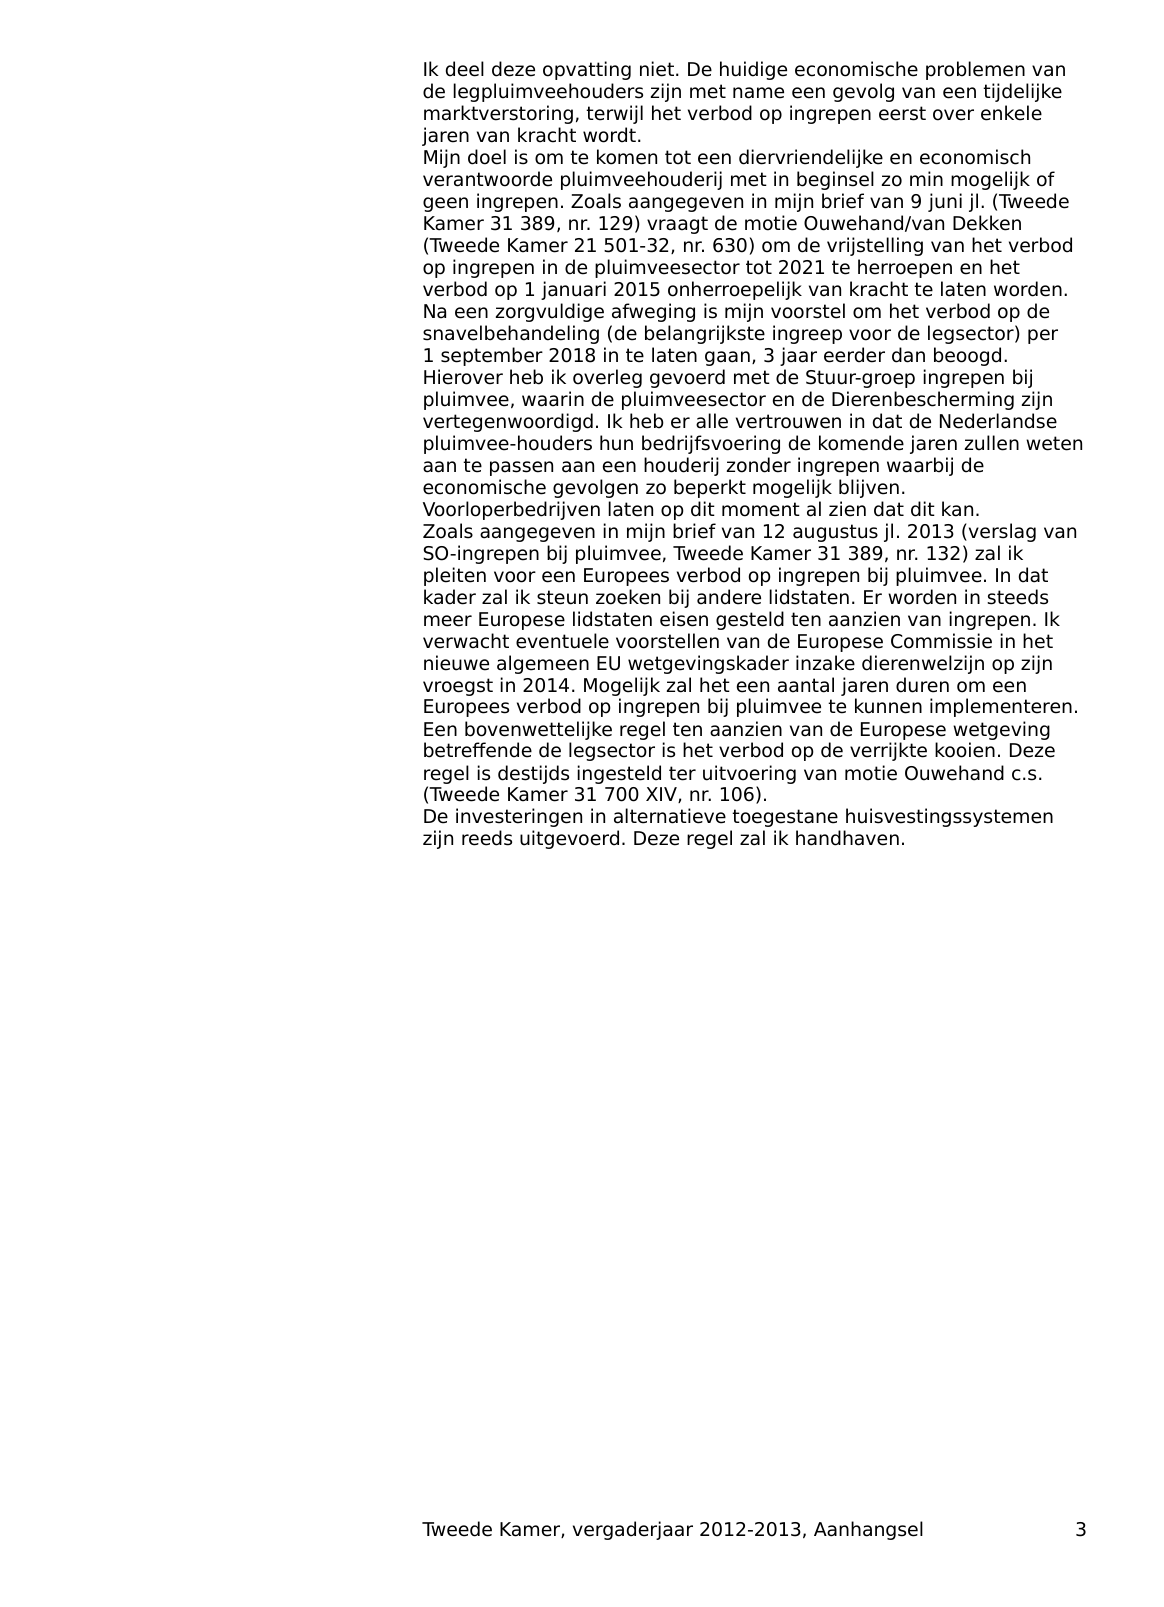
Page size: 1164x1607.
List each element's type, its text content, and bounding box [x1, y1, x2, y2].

text Zoals aangegeven in mijn brief van 12 augustus jl. 2013 (verslag van SO-ingrepen bij pluimvee, Tweede Kamer 31 389, nr. 132) zal ik pleiten voor een Europees verbod op ingrepen bij pluimvee. In dat kader zal ik steun zoeken bij andere lidstaten. Er worden in steeds meer Europese lidstaten eisen gesteld ten aanzien van ingrepen. Ik verwacht eventuele voorstellen van de Europese Commissie in het nieuwe algemeen EU wetgevingskader inzake dierenwelzijn op zijn vroegst in 2014. Mogelijk zal het een aantal jaren duren om een Europees verbod op ingrepen bij pluimvee te kunnen implementeren. [422, 521, 1087, 718]
text Ik deel deze opvatting niet. De huidige economische problemen van de legpluimveehouders zijn met name een gevolg van een tijdelijke marktverstoring, terwijl het verbod op ingrepen eerst over enkele jaren van kracht wordt. [422, 59, 1087, 147]
text De investeringen in alternatieve toegestane huisvestingssystemen zijn reeds uitgevoerd. Deze regel zal ik handhaven. [422, 806, 1087, 850]
text Een bovenwettelijke regel ten aanzien van de Europese wetgeving betreffende de legsector is het verbod op de verrijkte kooien. Deze regel is destijds ingesteld ter uitvoering van motie Ouwehand c.s. (Tweede Kamer 31 700 XIV, nr. 106). [422, 718, 1087, 806]
text Mijn doel is om te komen tot een diervriendelijke en economisch verantwoorde pluimveehouderij met in beginsel zo min mogelijk of geen ingrepen. Zoals aangegeven in mijn brief van 9 juni jl. (Tweede Kamer 31 389, nr. 129) vraagt de motie Ouwehand/van Dekken (Tweede Kamer 21 501-32, nr. 630) om de vrijstelling van het verbod op ingrepen in de pluimveesector tot 2021 te herroepen en het verbod op 1 januari 2015 onherroepelijk van kracht te laten worden. Na een zorgvuldige afweging is mijn voorstel om het verbod op de snavelbehandeling (de belangrijkste ingreep voor de legsector) per 1 september 2018 in te laten gaan, 3 jaar eerder dan beoogd. Hierover heb ik overleg gevoerd met de Stuur-groep ingrepen bij pluimvee, waarin de pluimveesector en de Dierenbescherming zijn vertegenwoordigd. Ik heb er alle vertrouwen in dat de Nederlandse pluimvee-houders hun bedrijfsvoering de komende jaren zullen weten aan te passen aan een houderij zonder ingrepen waarbij de economische gevolgen zo beperkt mogelijk blijven. Voorloperbedrijven laten op dit moment al zien dat dit kan. [422, 147, 1087, 521]
